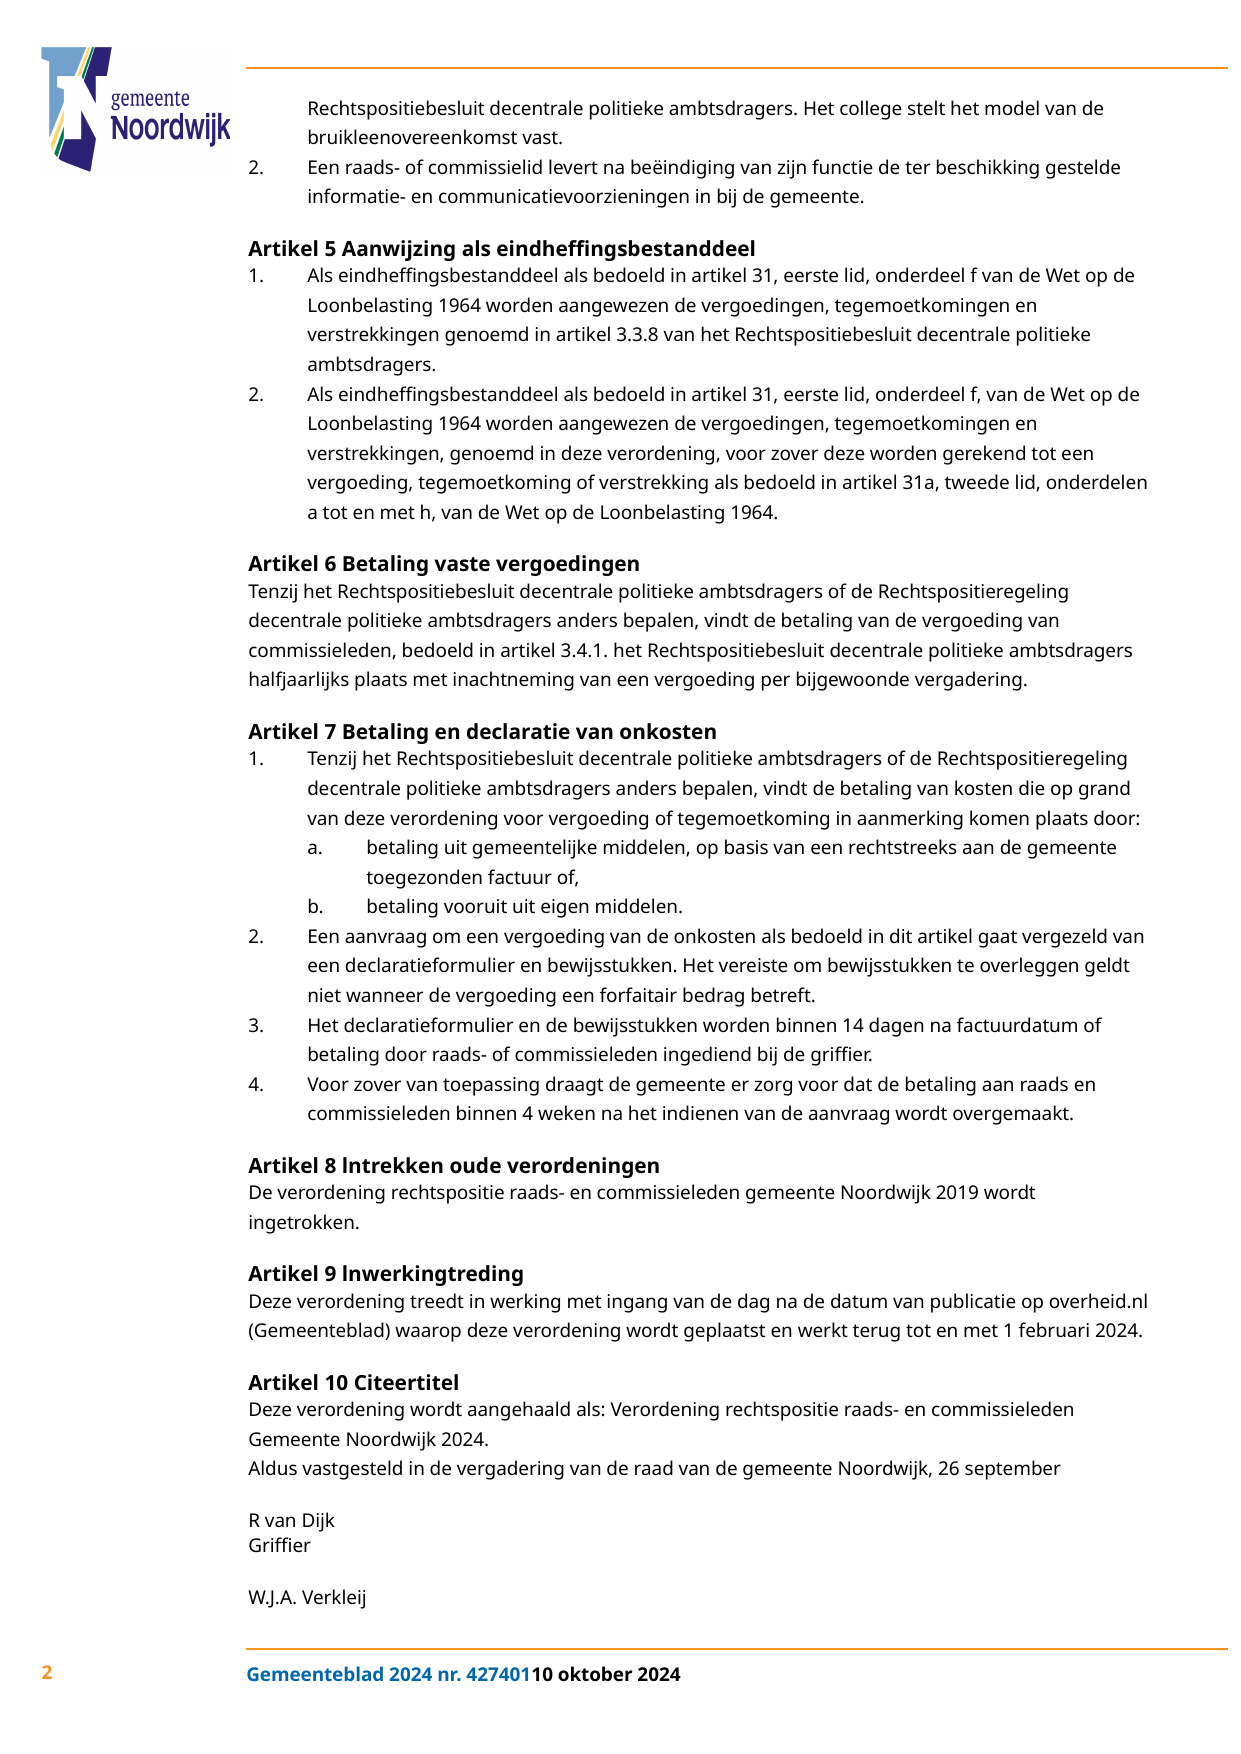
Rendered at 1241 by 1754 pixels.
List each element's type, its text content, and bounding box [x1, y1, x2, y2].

text R van Dijk [248, 1507, 1152, 1533]
list betaling vooruit uit eigen middelen. [307, 893, 1152, 919]
list Rechtspositiebesluit decentrale politieke ambtsdragers. Het college stelt het model van de bruikleenovereenkomst vast. [248, 95, 1152, 150]
picture [41, 47, 231, 172]
text Artikel 6 Betaling vaste vergoedingen [248, 549, 1152, 578]
list betaling uit gemeentelijke middelen, op basis van een rechtstreeks aan de gemeente toegezonden factuur of, [307, 834, 1152, 889]
text Tenzij het Rechtspositiebesluit decentrale politieke ambtsdragers of de Rechtspositieregeling decentrale politieke ambtsdragers anders bepalen, vindt de betaling van de vergoeding van commissieleden, bedoeld in artikel 3.4.1. het Rechtspositiebesluit decentrale politieke ambtsdragers halfjaarlijks plaats met inachtneming van een vergoeding per bijgewoonde vergadering. [248, 578, 1152, 692]
list Als eindheffingsbestanddeel als bedoeld in artikel 31, eerste lid, onderdeel f, van de Wet op de Loonbelasting 1964 worden aangewezen de vergoedingen, tegemoetkomingen en verstrekkingen, genoemd in deze verordening, voor zover deze worden gerekend tot een vergoeding, tegemoetkoming of verstrekking als bedoeld in artikel 31a, tweede lid, onderdelen a tot en met h, van de Wet op de Loonbelasting 1964. [248, 381, 1152, 525]
text Artikel 8 lntrekken oude verordeningen [248, 1151, 1152, 1179]
text Artikel 7 Betaling en declaratie van onkosten [248, 717, 1152, 746]
text Deze verordening treedt in werking met ingang van de dag na de datum van publicatie op overheid.nl (Gemeenteblad) waarop deze verordening wordt geplaatst en werkt terug tot en met 1 februari 2024. [248, 1288, 1152, 1343]
list Een raads- of commissielid levert na beëindiging van zijn functie de ter beschikking gestelde informatie- en communicatievoorzieningen in bij de gemeente. [248, 154, 1152, 209]
text De verordening rechtspositie raads- en commissieleden gemeente Noordwijk 2019 wordt ingetrokken. [248, 1179, 1152, 1235]
text Artikel 10 Citeertitel [248, 1368, 1152, 1396]
list Tenzij het Rechtspositiebesluit decentrale politieke ambtsdragers of de Rechtspositieregeling decentrale politieke ambtsdragers anders bepalen, vindt de betaling van kosten die op grand van deze verordening voor vergoeding of tegemoetkoming in aanmerking komen plaats door: [248, 746, 1152, 830]
list Een aanvraag om een vergoeding van de onkosten als bedoeld in dit artikel gaat vergezeld van een declaratieformulier en bewijsstukken. Het vereiste om bewijsstukken te overleggen geldt niet wanneer de vergoeding een forfaitair bedrag betreft. [248, 923, 1152, 1008]
list Als eindheffingsbestanddeel als bedoeld in artikel 31, eerste lid, onderdeel f van de Wet op de Loonbelasting 1964 worden aangewezen de vergoedingen, tegemoetkomingen en verstrekkingen genoemd in artikel 3.3.8 van het Rechtspositiebesluit decentrale politieke ambtsdragers. [248, 262, 1152, 377]
text Artikel 9 lnwerkingtreding [248, 1259, 1152, 1288]
text W.J.A. Verkleij [248, 1584, 1152, 1610]
text Artikel 5 Aanwijzing als eindheffingsbestanddeel [248, 234, 1152, 262]
text Griffier [248, 1533, 1152, 1558]
text Deze verordening wordt aangehaald als: Verordening rechtspositie raads- en commissieleden Gemeente Noordwijk 2024. [248, 1396, 1152, 1452]
list Voor zover van toepassing draagt de gemeente er zorg voor dat de betaling aan raads­ en commissieleden binnen 4 weken na het indienen van de aanvraag wordt overgemaakt. [248, 1071, 1152, 1126]
text Aldus vastgesteld in de vergadering van de raad van de gemeente Noordwijk, 26 september [248, 1455, 1152, 1481]
list Het declaratieformulier en de bewijsstukken worden binnen 14 dagen na factuurdatum of betaling door raads- of commissieleden ingediend bij de griffier. [248, 1012, 1152, 1067]
